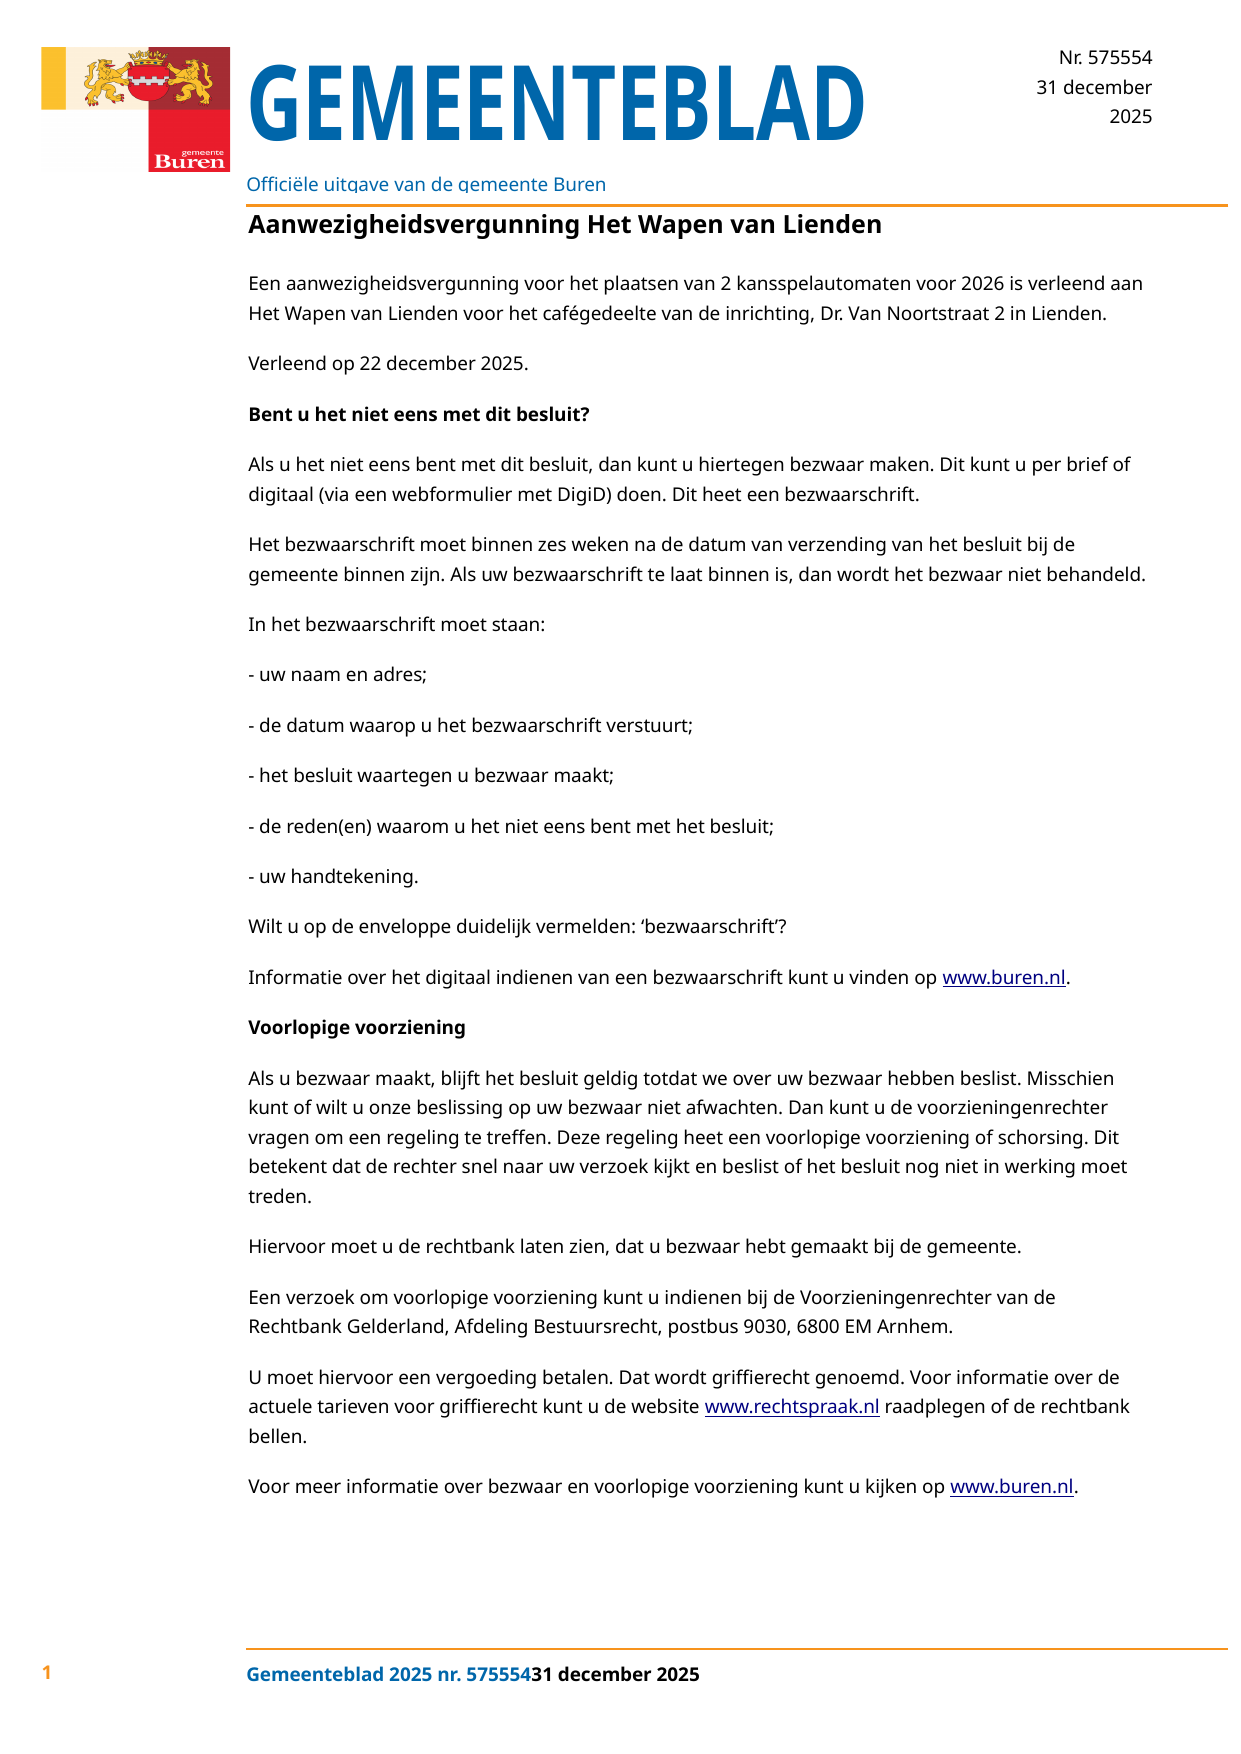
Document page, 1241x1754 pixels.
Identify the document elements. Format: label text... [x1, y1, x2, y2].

picture [41, 47, 231, 172]
text Een verzoek om voorlopige voorziening kunt u indienen bij de Voorzieningenrechter van de Rechtbank Gelderland, Afdeling Bestuursrecht, postbus 9030, 6800 EM Arnhem. [248, 1284, 1152, 1339]
text - uw handtekening. [248, 863, 1152, 889]
text - uw naam en adres; [248, 662, 1152, 687]
text U moet hiervoor een vergoeding betalen. Dat wordt griffierecht genoemd. Voor informatie over de actuele tarieven voor griffierecht kunt u de website www.rechtspraak.nl raadplegen of de rechtbank bellen. [248, 1364, 1152, 1449]
text Hiervoor moet u de rechtbank laten zien, dat u bezwaar hebt gemaakt bij de gemeente. [248, 1234, 1152, 1259]
text Verleend op 22 december 2025. [248, 350, 1152, 376]
text Als u bezwaar maakt, blijft het besluit geldig totdat we over uw bezwaar hebben beslist. Misschien kunt of wilt u onze beslissing op uw bezwaar niet afwachten. Dan kunt u de voorzieningenrechter vragen om een regeling te treffen. Deze regeling heet een voorlopige voorziening of schorsing. Dit betekent dat de rechter snel naar uw verzoek kijkt en beslist of het besluit nog niet in werking moet treden. [248, 1065, 1152, 1209]
text Voorlopige voorziening [248, 1014, 1152, 1040]
text Informatie over het digitaal indienen van een bezwaarschrift kunt u vinden op www.buren.nl. [248, 964, 1152, 990]
text Voor meer informatie over bezwaar en voorlopige voorziening kunt u kijken op www.buren.nl. [248, 1474, 1152, 1499]
text - de reden(en) waarom u het niet eens bent met het besluit; [248, 813, 1152, 838]
text In het bezwaarschrift moet staan: [248, 611, 1152, 637]
text - de datum waarop u het bezwaarschrift verstuurt; [248, 712, 1152, 738]
text Wilt u op de enveloppe duidelijk vermelden: ‘bezwaarschrift’? [248, 914, 1152, 939]
text Het bezwaarschrift moet binnen zes weken na de datum van verzending van het besluit bij de gemeente binnen zijn. Als uw bezwaarschrift te laat binnen is, dan wordt het bezwaar niet behandeld. [248, 531, 1152, 586]
text Als u het niet eens bent met dit besluit, dan kunt u hiertegen bezwaar maken. Dit kunt u per brief of digitaal (via een webformulier met DigiD) doen. Dit heet een bezwaarschrift. [248, 451, 1152, 506]
text Aanwezigheidsvergunning Het Wapen van Lienden [248, 207, 1152, 241]
text Een aanwezigheidsvergunning voor het plaatsen van 2 kansspelautomaten voor 2026 is verleend aan Het Wapen van Lienden voor het cafégedeelte van de inrichting, Dr. Van Noortstraat 2 in Lienden. [248, 270, 1152, 326]
text - het besluit waartegen u bezwaar maakt; [248, 762, 1152, 788]
text Bent u het niet eens met dit besluit? [248, 401, 1152, 426]
